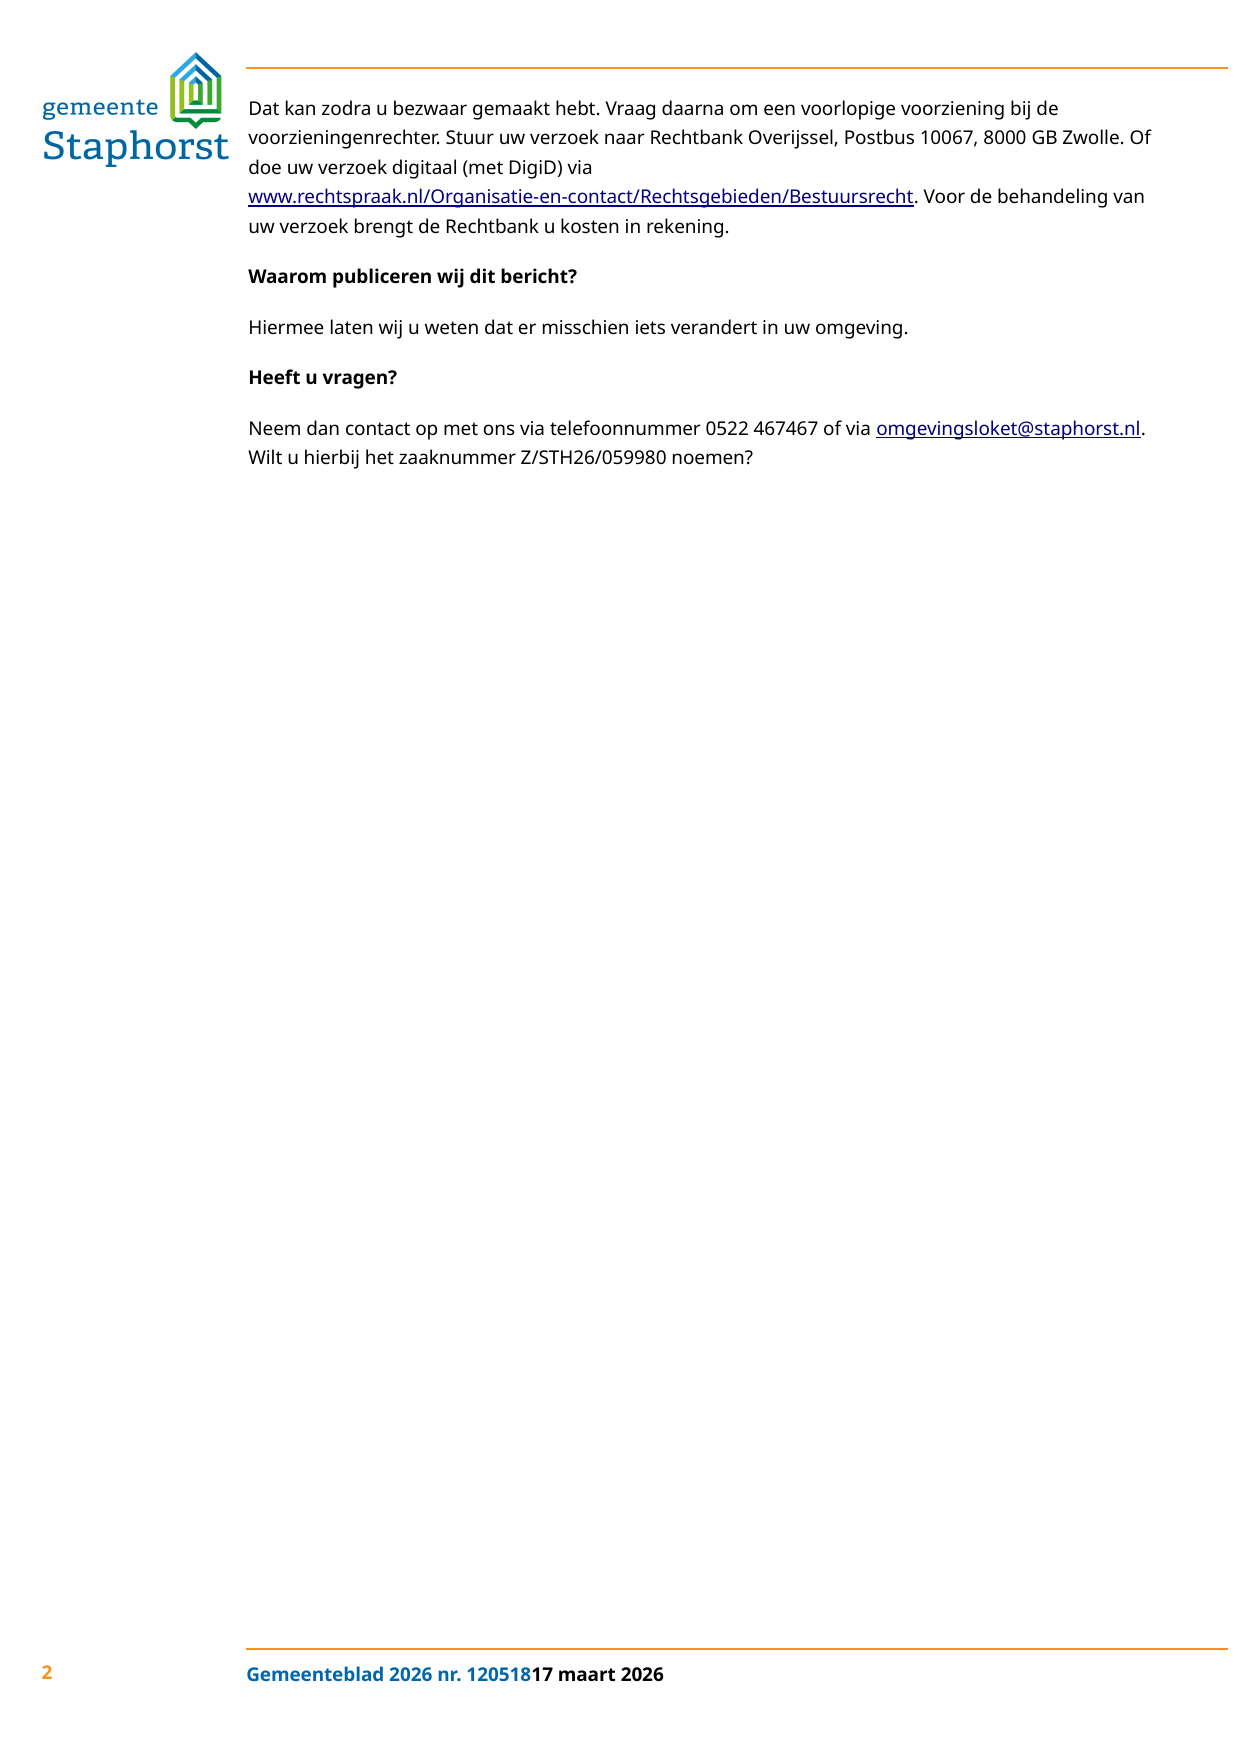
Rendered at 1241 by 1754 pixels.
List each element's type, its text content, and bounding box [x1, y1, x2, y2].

text Hiermee laten wij u weten dat er misschien iets verandert in uw omgeving. [248, 314, 1152, 340]
text Neem dan contact op met ons via telefoonnummer 0522 467467 of via omgevingsloket@staphorst.nl. Wilt u hierbij het zaaknummer Z/STH26/059980 noemen? [248, 415, 1152, 470]
text Dat kan zodra u bezwaar gemaakt hebt. Vraag daarna om een voorlopige voorziening bij de voorzieningenrechter. Stuur uw verzoek naar Rechtbank Overijssel, Postbus 10067, 8000 GB Zwolle. Of doe uw verzoek digitaal (met DigiD) via www.rechtspraak.nl/Organisatie-en-contact/Rechtsgebieden/Bestuursrecht. Voor de behandeling van uw verzoek brengt de Rechtbank u kosten in rekening. [248, 95, 1152, 239]
text Waarom publiceren wij dit bericht? [248, 263, 1152, 289]
text Heeft u vragen? [248, 364, 1152, 390]
picture [41, 47, 231, 172]
